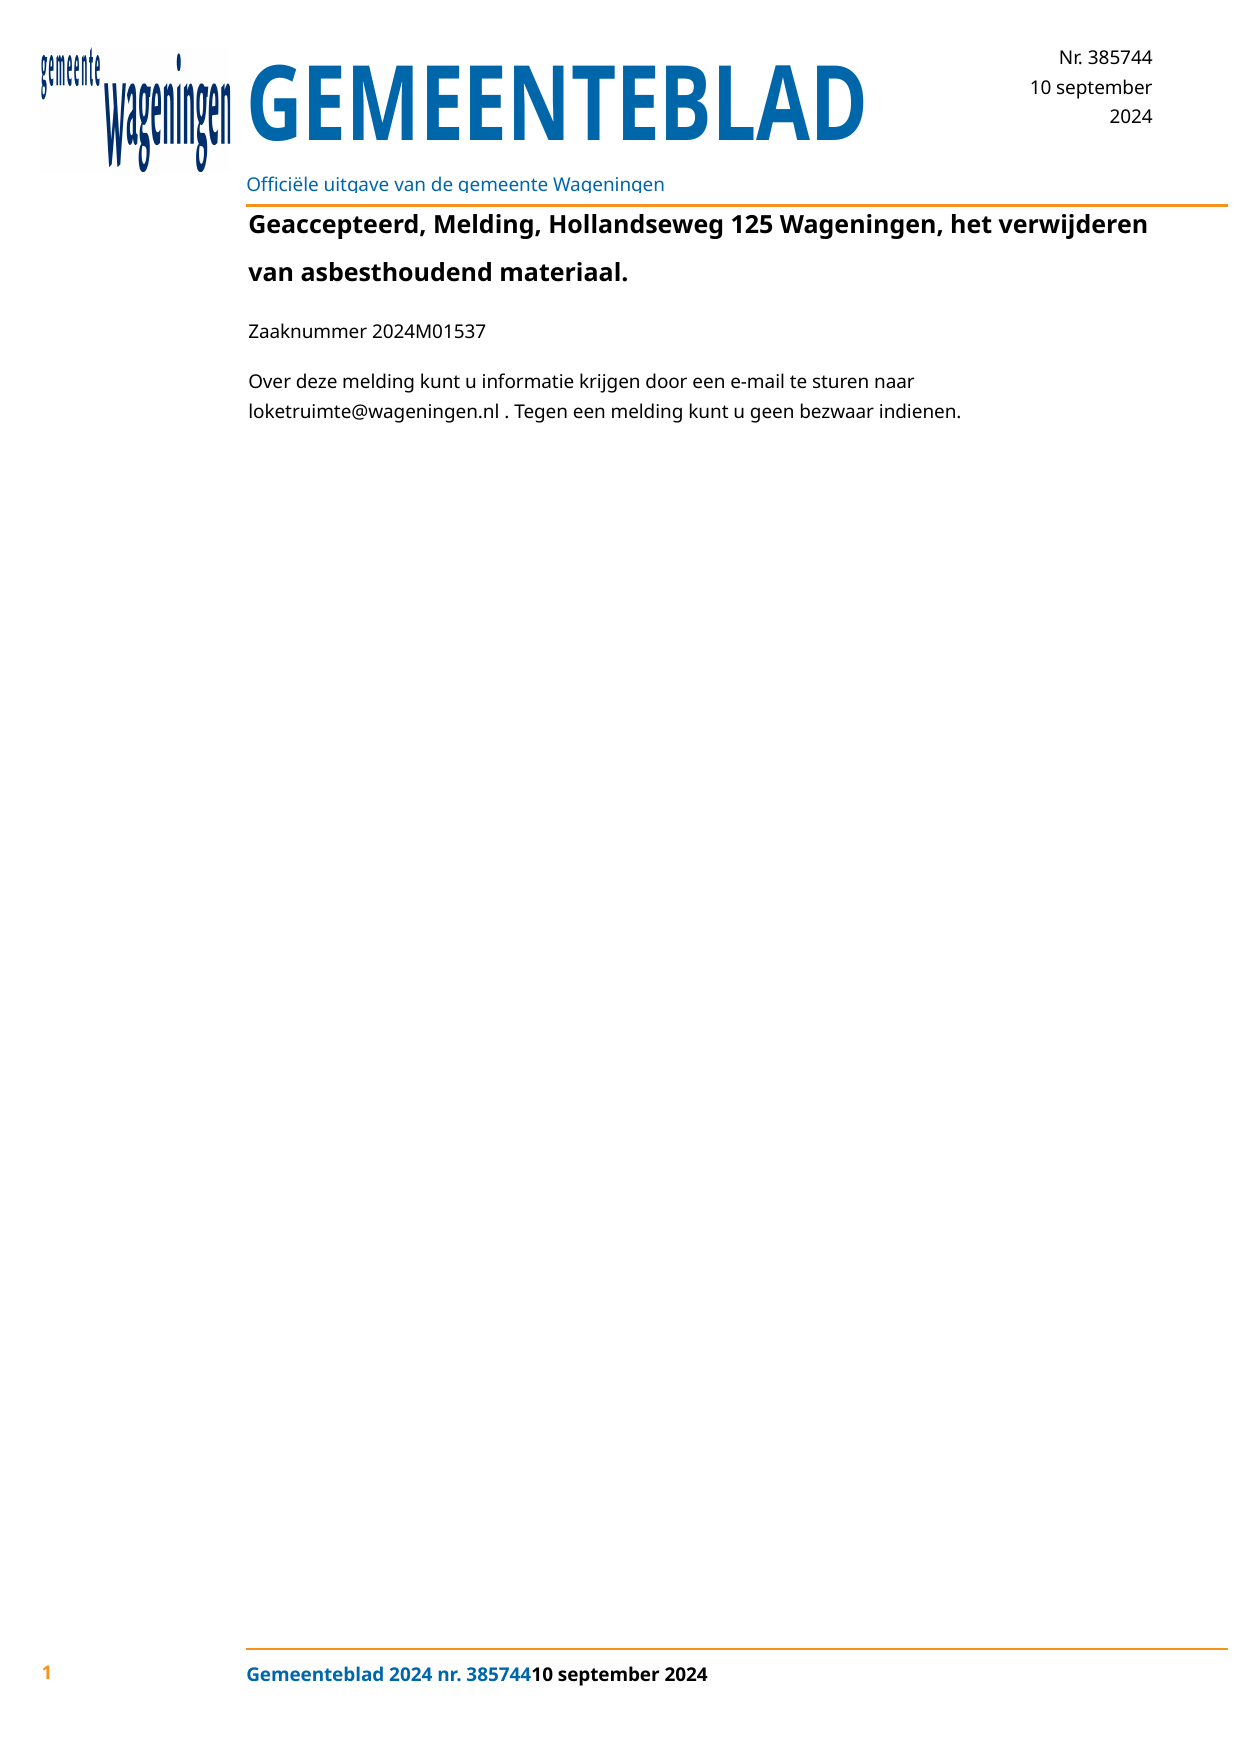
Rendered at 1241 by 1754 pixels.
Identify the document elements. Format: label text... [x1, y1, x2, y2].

text Over deze melding kunt u informatie krijgen door een e-mail te sturen naar loketruimte@wageningen.nl . Tegen een melding kunt u geen bezwaar indienen. [248, 368, 1152, 424]
text Zaaknummer 2024M01537 [248, 318, 1152, 344]
text Geaccepteerd, Melding, Hollandseweg 125 Wageningen, het verwijderen van asbesthoudend materiaal. [248, 207, 1152, 288]
picture [41, 47, 231, 172]
